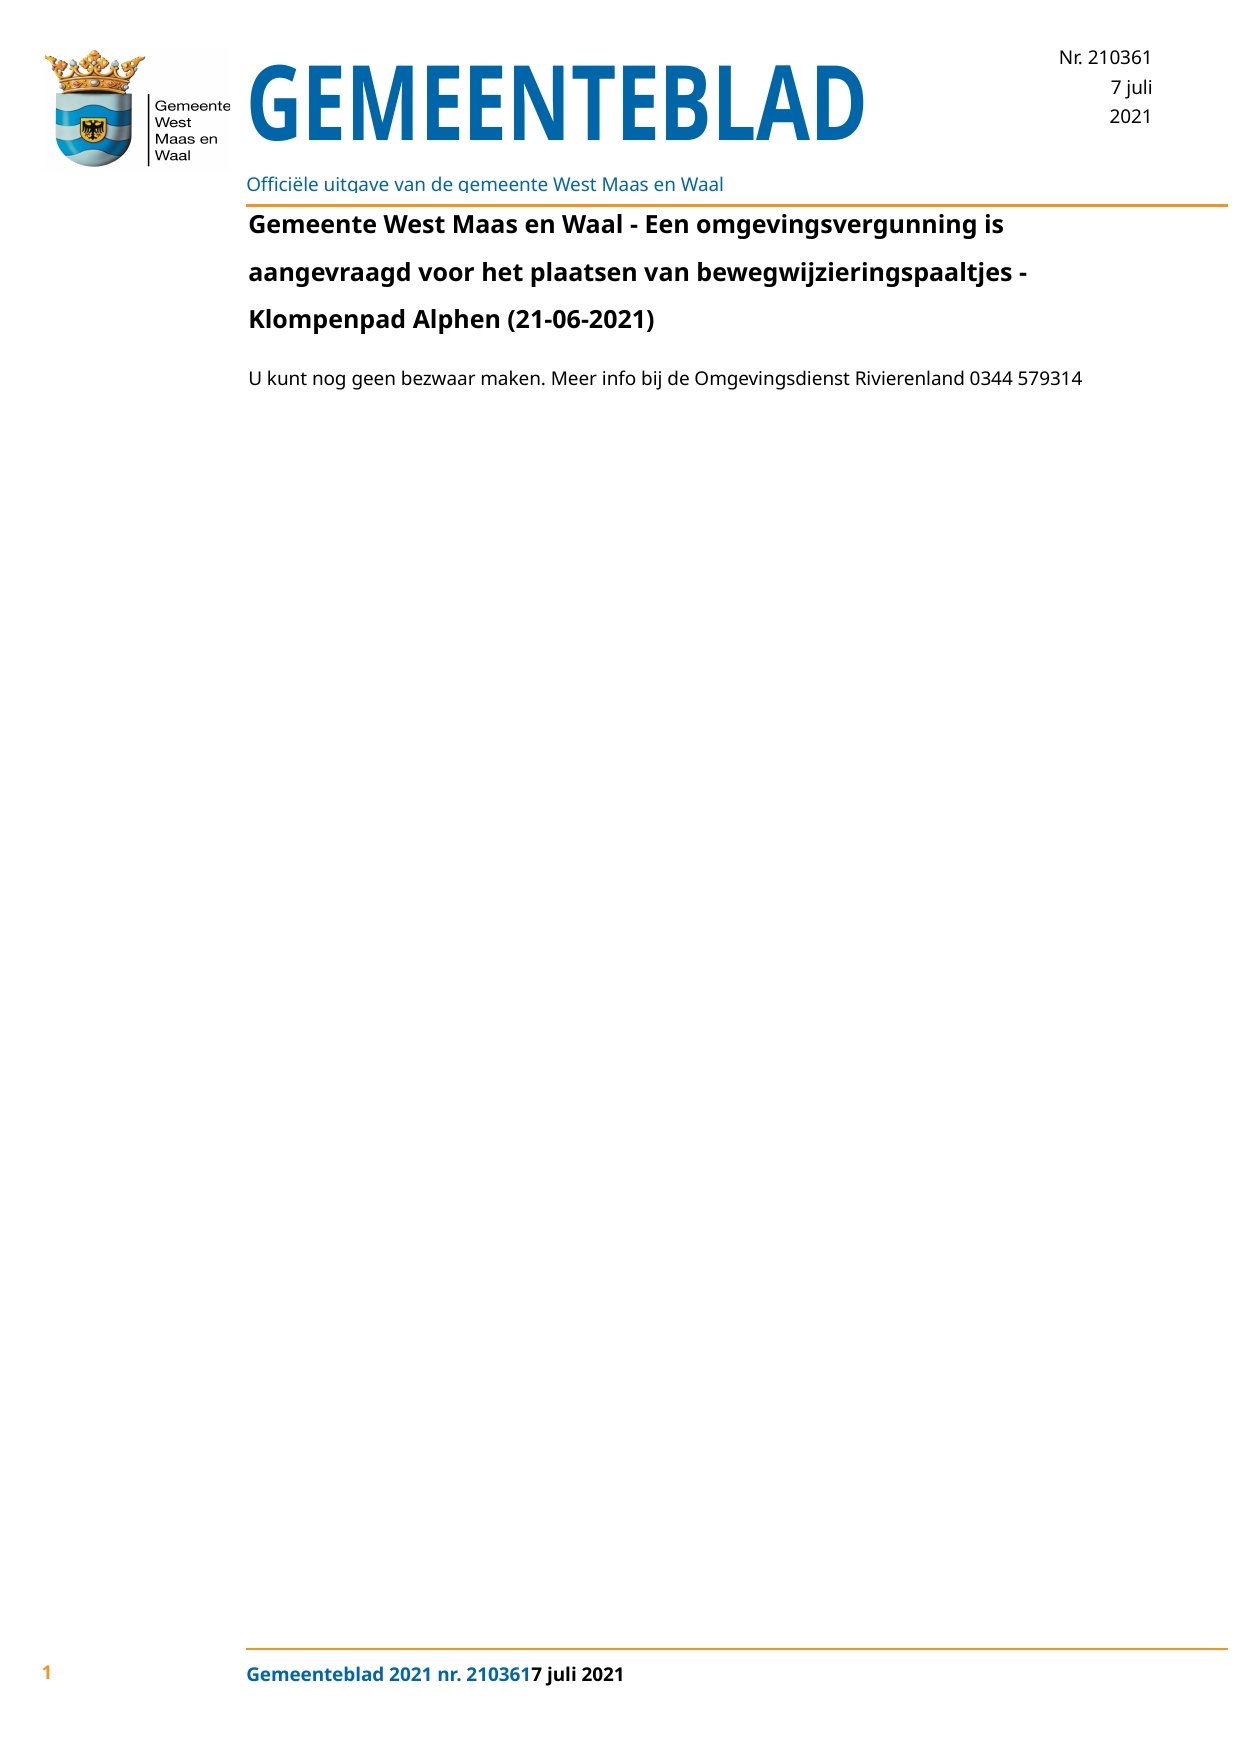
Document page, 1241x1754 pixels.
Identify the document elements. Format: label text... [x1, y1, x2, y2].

text Gemeente West Maas en Waal - Een omgevingsvergunning is aangevraagd voor het plaatsen van bewegwijzieringspaaltjes - Klompenpad Alphen (21-06-2021) [248, 207, 1152, 336]
text U kunt nog geen bezwaar maken. Meer info bij de Omgevingsdienst Rivierenland 0344 579314 [248, 366, 1152, 391]
picture [41, 47, 231, 172]
